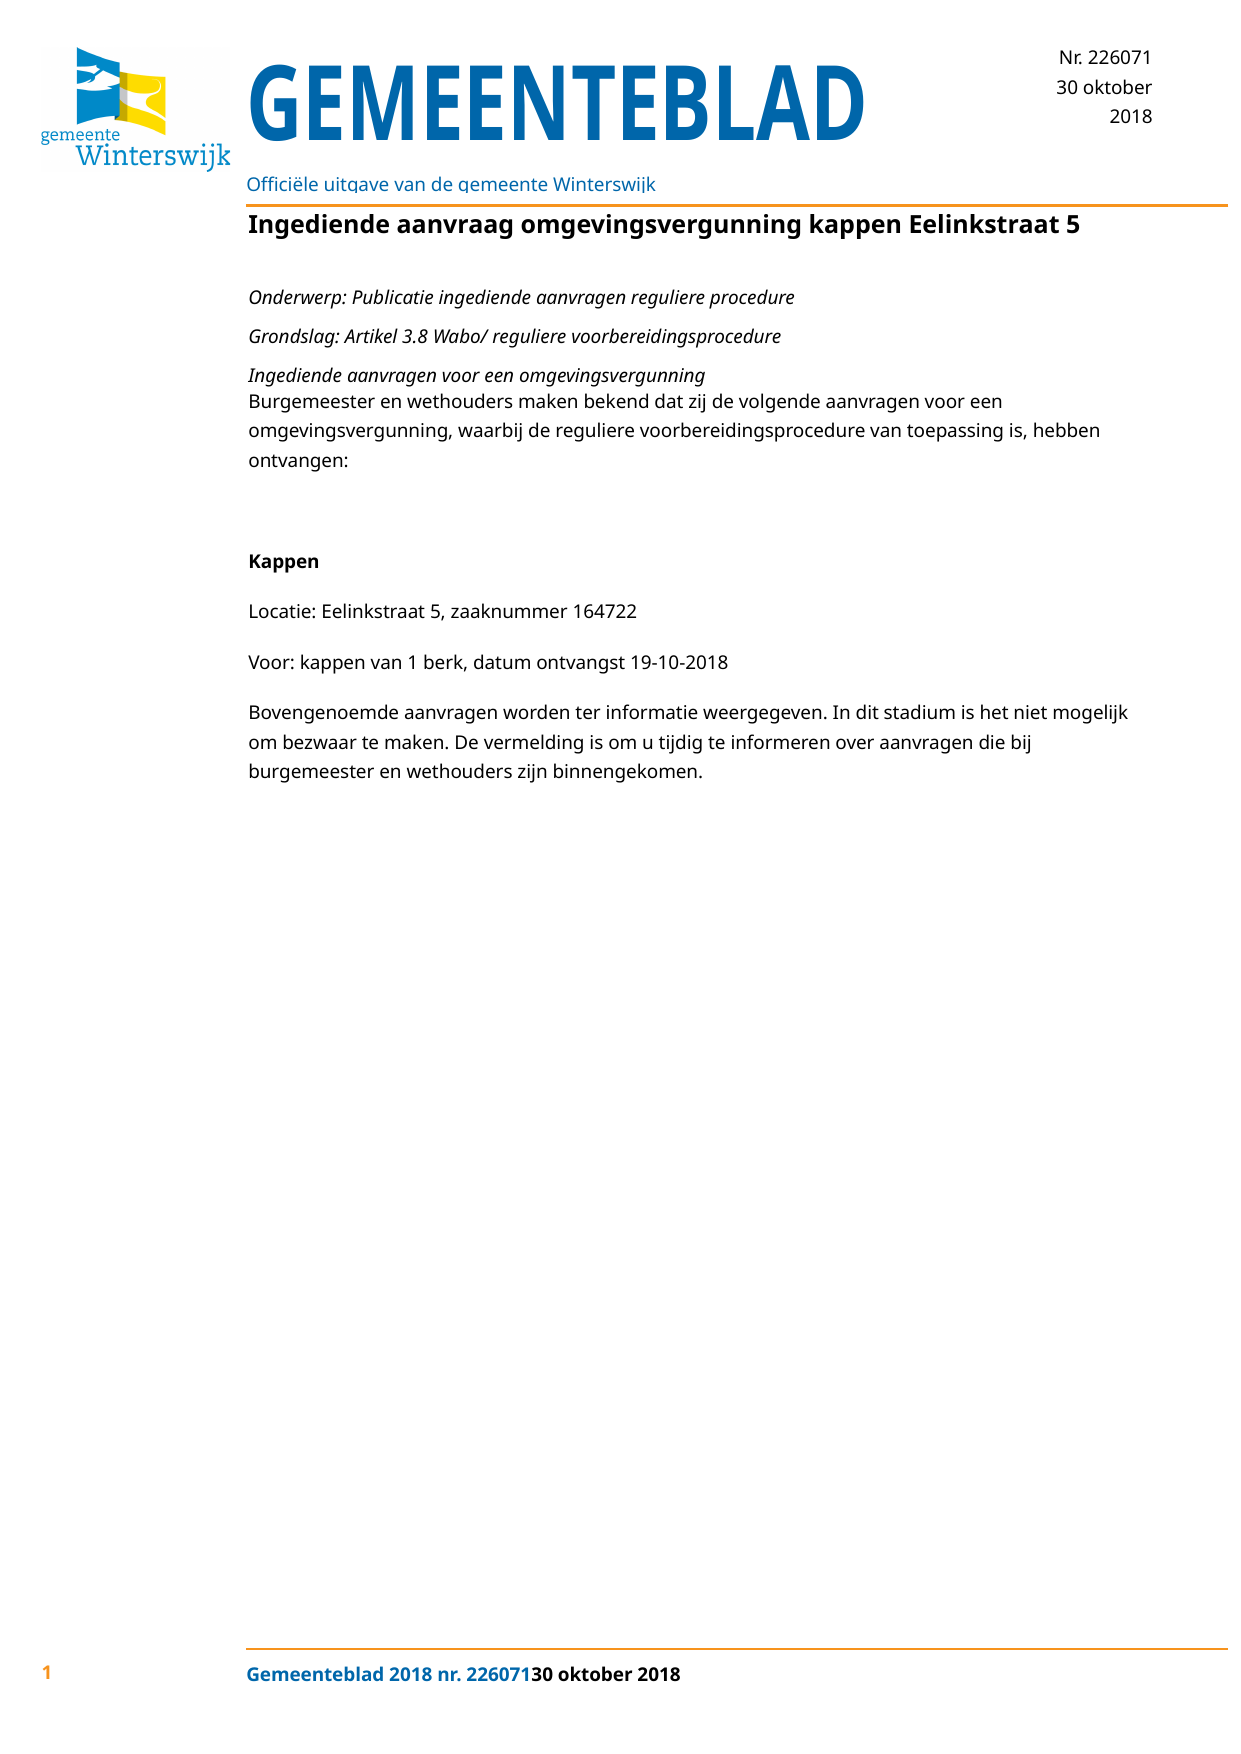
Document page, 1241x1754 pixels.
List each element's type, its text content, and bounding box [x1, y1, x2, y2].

text Ingediende aanvraag omgevingsvergunning kappen Eelinkstraat 5 [248, 207, 1152, 241]
text Bovengenoemde aanvragen worden ter informatie weergegeven. In dit stadium is het niet mogelijk om bezwaar te maken. De vermelding is om u tijdig te informeren over aanvragen die bij burgemeester en wethouders zijn binnengekomen. [248, 699, 1152, 784]
text Kappen [248, 548, 1152, 574]
picture [41, 47, 231, 172]
text Voor: kappen van 1 berk, datum ontvangst 19-10-2018 [248, 649, 1152, 675]
text Locatie: Eelinkstraat 5, zaaknummer 164722 [248, 598, 1152, 624]
text Onderwerp: Publicatie ingediende aanvragen reguliere procedure [248, 284, 1152, 309]
picture [225, 153, 231, 162]
text Ingediende aanvragen voor een omgevingsvergunning [248, 362, 1152, 388]
text Grondslag: Artikel 3.8 Wabo/ reguliere voorbereidingsprocedure [248, 323, 1152, 349]
text Burgemeester en wethouders maken bekend dat zij de volgende aanvragen voor een omgevingsvergunning, waarbij de reguliere voorbereidingsprocedure van toepassing is, hebben ontvangen: [248, 388, 1152, 473]
